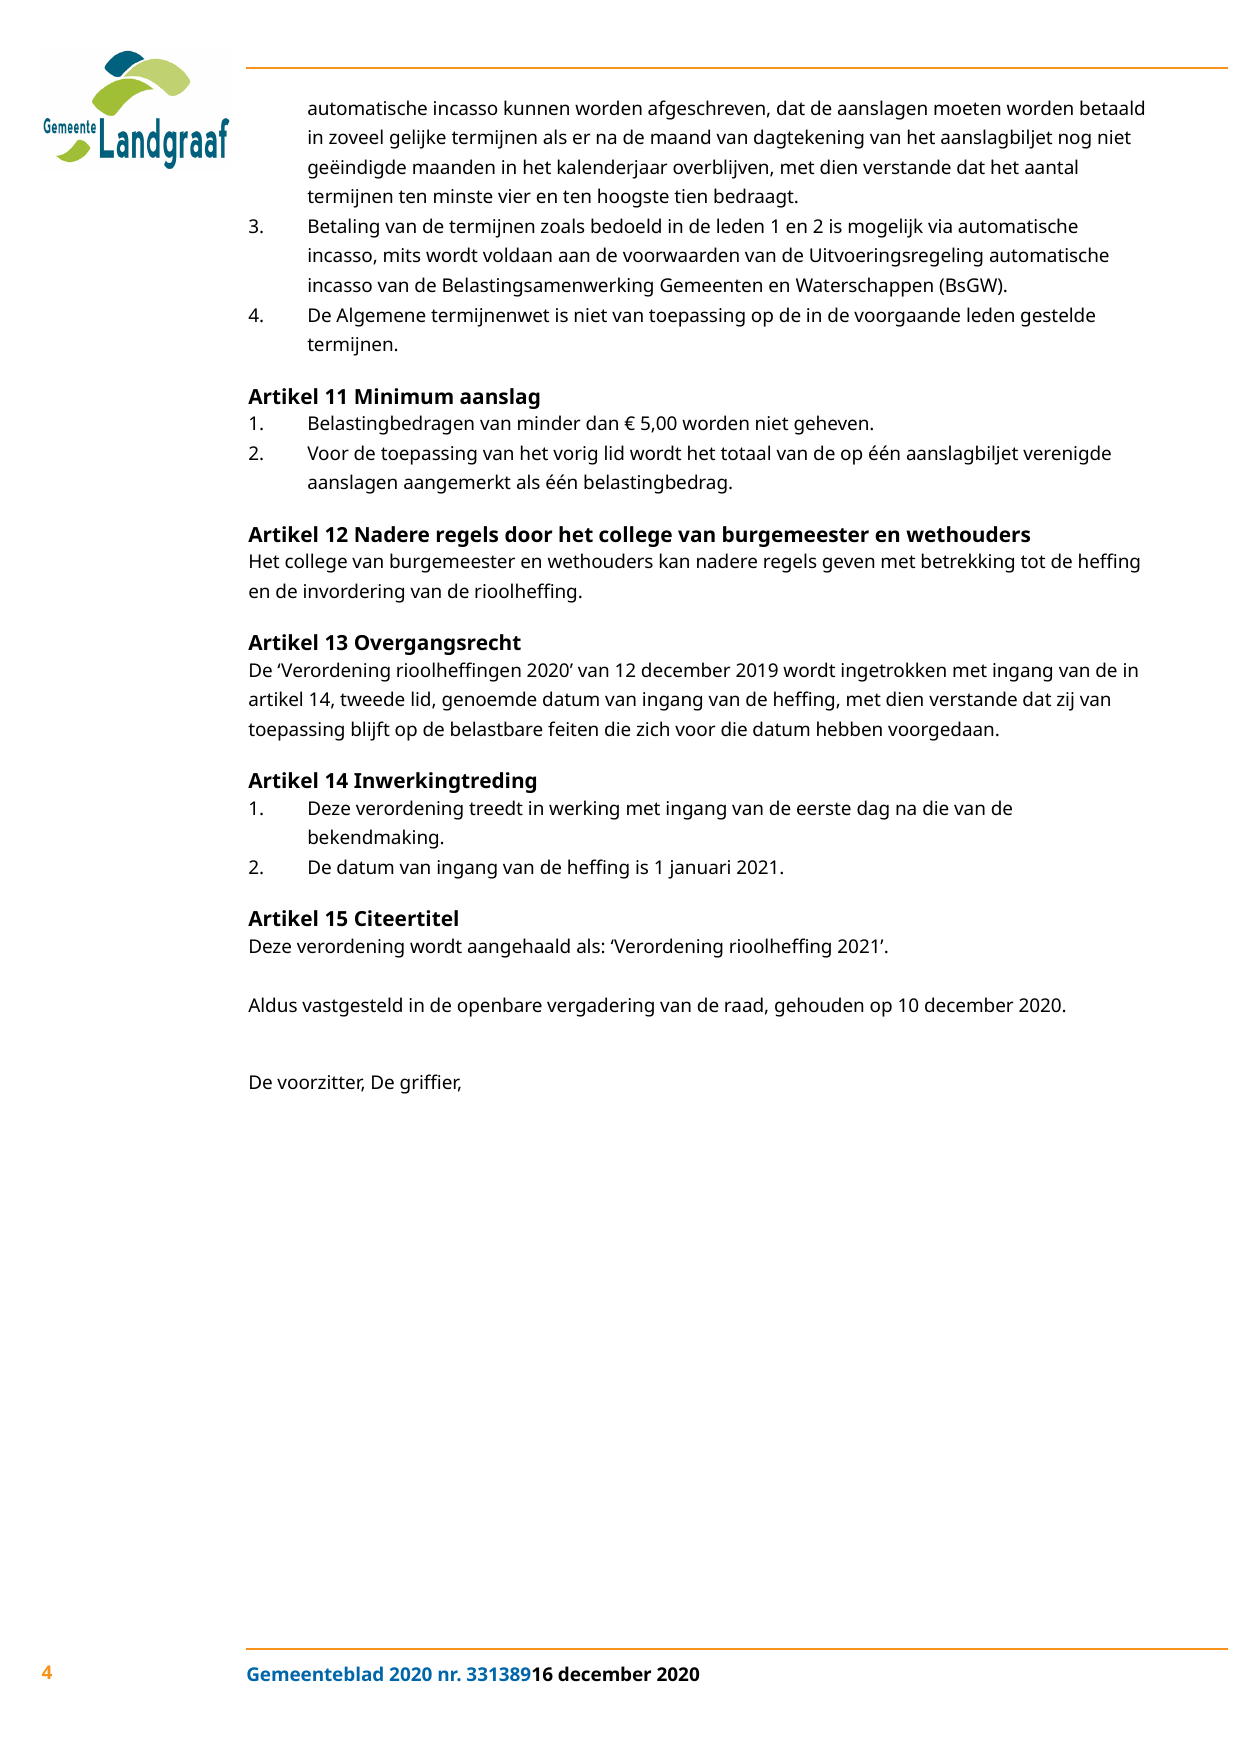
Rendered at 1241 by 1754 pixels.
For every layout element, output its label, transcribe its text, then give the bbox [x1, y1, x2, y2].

text Aldus vastgesteld in de openbare vergadering van de raad, gehouden op 10 december 2020. [248, 992, 1152, 1018]
text Deze verordening wordt aangehaald als: ‘Verordening rioolheffing 2021’. [248, 933, 1152, 958]
text Artikel 15 Citeertitel [248, 904, 1152, 933]
picture [41, 47, 231, 172]
text Artikel 12 Nadere regels door het college van burgemeester en wethouders [248, 520, 1152, 548]
text Artikel 13 Overgangsrecht [248, 628, 1152, 657]
text Artikel 11 Minimum aanslag [248, 382, 1152, 410]
list De Algemene termijnenwet is niet van toepassing op de in de voorgaande leden gestelde termijnen. [248, 302, 1152, 357]
list Belastingbedragen van minder dan € 5,00 worden niet geheven. [248, 410, 1152, 436]
list Voor de toepassing van het vorig lid wordt het totaal van de op één aanslagbiljet verenigde aanslagen aangemerkt als één belastingbedrag. [248, 440, 1152, 495]
list automatische incasso kunnen worden afgeschreven, dat de aanslagen moeten worden betaald in zoveel gelijke termijnen als er na de maand van dagtekening van het aanslagbiljet nog niet geëindigde maanden in het kalenderjaar overblijven, met dien verstande dat het aantal termijnen ten minste vier en ten hoogste tien bedraagt. [248, 95, 1152, 209]
list De datum van ingang van de heffing is 1 januari 2021. [248, 854, 1152, 880]
text De voorzitter, De griffier, [248, 1069, 1152, 1095]
list Betaling van de termijnen zoals bedoeld in de leden 1 en 2 is mogelijk via automatische incasso, mits wordt voldaan aan de voorwaarden van de Uitvoeringsregeling automatische incasso van de Belastingsamenwerking Gemeenten en Waterschappen (BsGW). [248, 213, 1152, 298]
text De ‘Verordening rioolheffingen 2020’ van 12 december 2019 wordt ingetrokken met ingang van de in artikel 14, tweede lid, genoemde datum van ingang van de heffing, met dien verstande dat zij van toepassing blijft op de belastbare feiten die zich voor die datum hebben voorgedaan. [248, 657, 1152, 742]
text Artikel 14 Inwerkingtreding [248, 766, 1152, 795]
text Het college van burgemeester en wethouders kan nadere regels geven met betrekking tot de heffing en de invordering van de rioolheffing. [248, 548, 1152, 604]
list Deze verordening treedt in werking met ingang van de eerste dag na die van de bekendmaking. [248, 795, 1152, 850]
